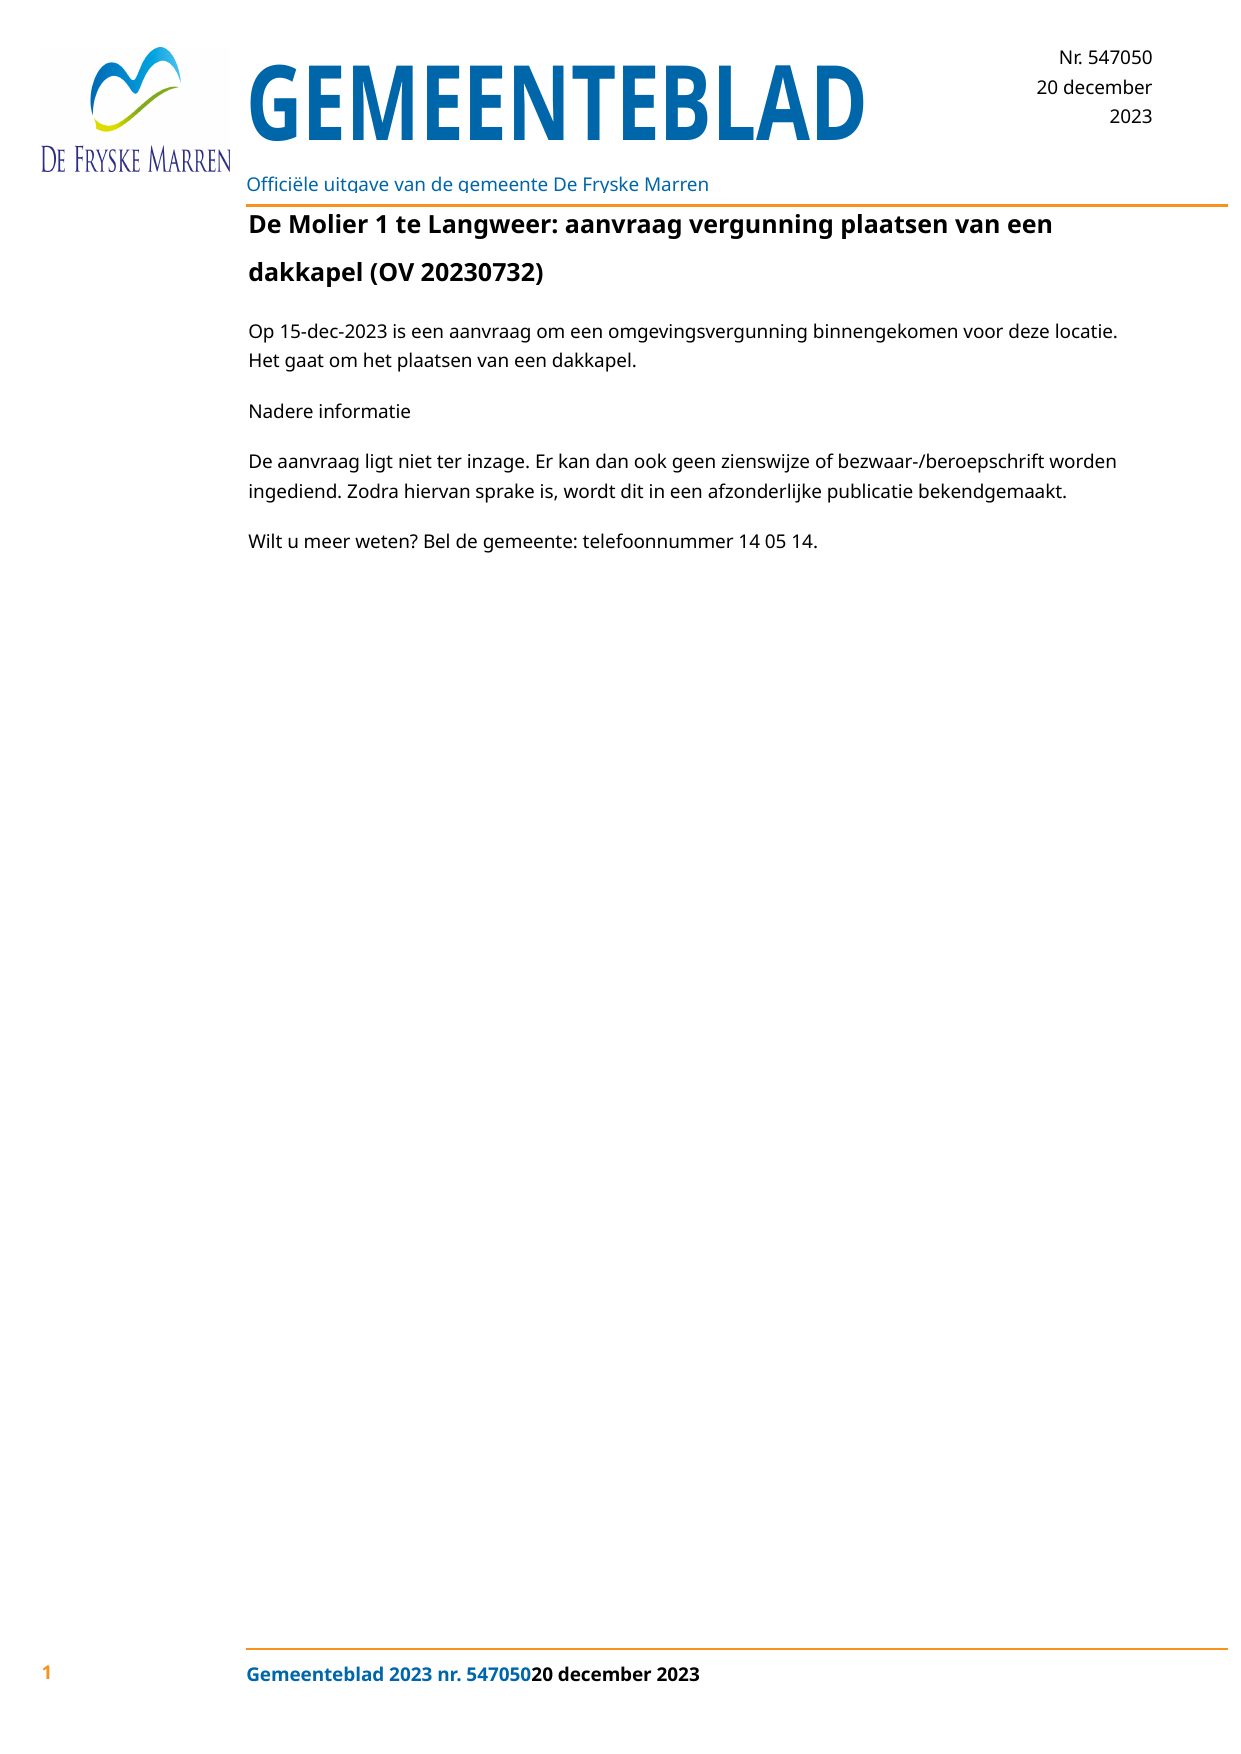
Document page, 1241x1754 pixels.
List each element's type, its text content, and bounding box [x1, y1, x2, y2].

text Op 15-dec-2023 is een aanvraag om een omgevingsvergunning binnengekomen voor deze locatie. Het gaat om het plaatsen van een dakkapel. [248, 318, 1152, 373]
text De aanvraag ligt niet ter inzage. Er kan dan ook geen zienswijze of bezwaar-/beroepschrift worden ingediend. Zodra hiervan sprake is, wordt dit in een afzonderlijke publicatie bekendgemaakt. [248, 448, 1152, 504]
text De Molier 1 te Langweer: aanvraag vergunning plaatsen van een dakkapel (OV 20230732) [248, 207, 1152, 288]
text Wilt u meer weten? Bel de gemeente: telefoonnummer 14 05 14. [248, 528, 1152, 554]
text Nadere informatie [248, 398, 1152, 424]
picture [41, 47, 231, 172]
